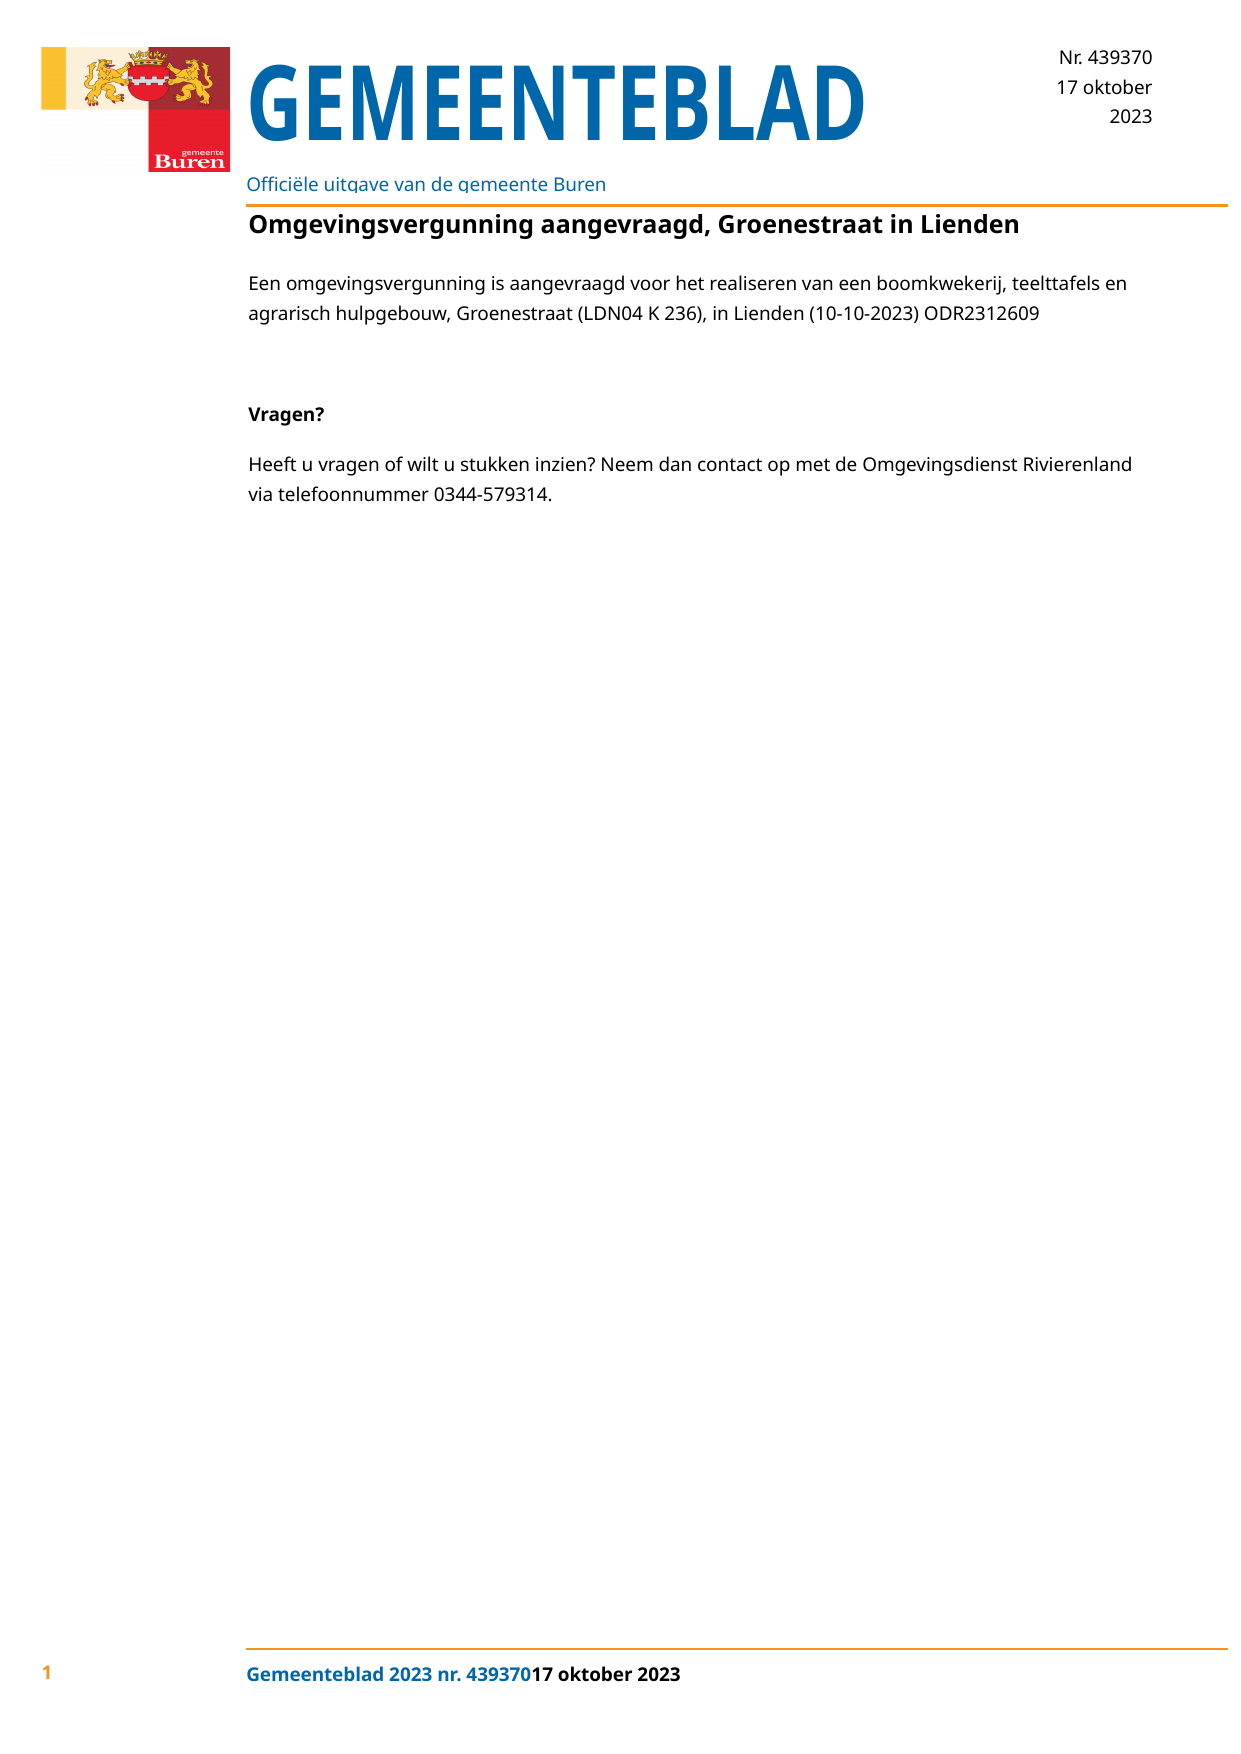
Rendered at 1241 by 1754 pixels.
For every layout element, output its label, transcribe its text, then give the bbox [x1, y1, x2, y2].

text Heeft u vragen of wilt u stukken inzien? Neem dan contact op met de Omgevingsdienst Rivierenland via telefoonnummer 0344-579314. [248, 451, 1152, 506]
text Vragen? [248, 401, 1152, 426]
text Omgevingsvergunning aangevraagd, Groenestraat in Lienden [248, 207, 1152, 241]
text Een omgevingsvergunning is aangevraagd voor het realiseren van een boomkwekerij, teelttafels en agrarisch hulpgebouw, Groenestraat (LDN04 K 236), in Lienden (10-10-2023) ODR2312609 [248, 270, 1152, 326]
picture [41, 47, 231, 172]
